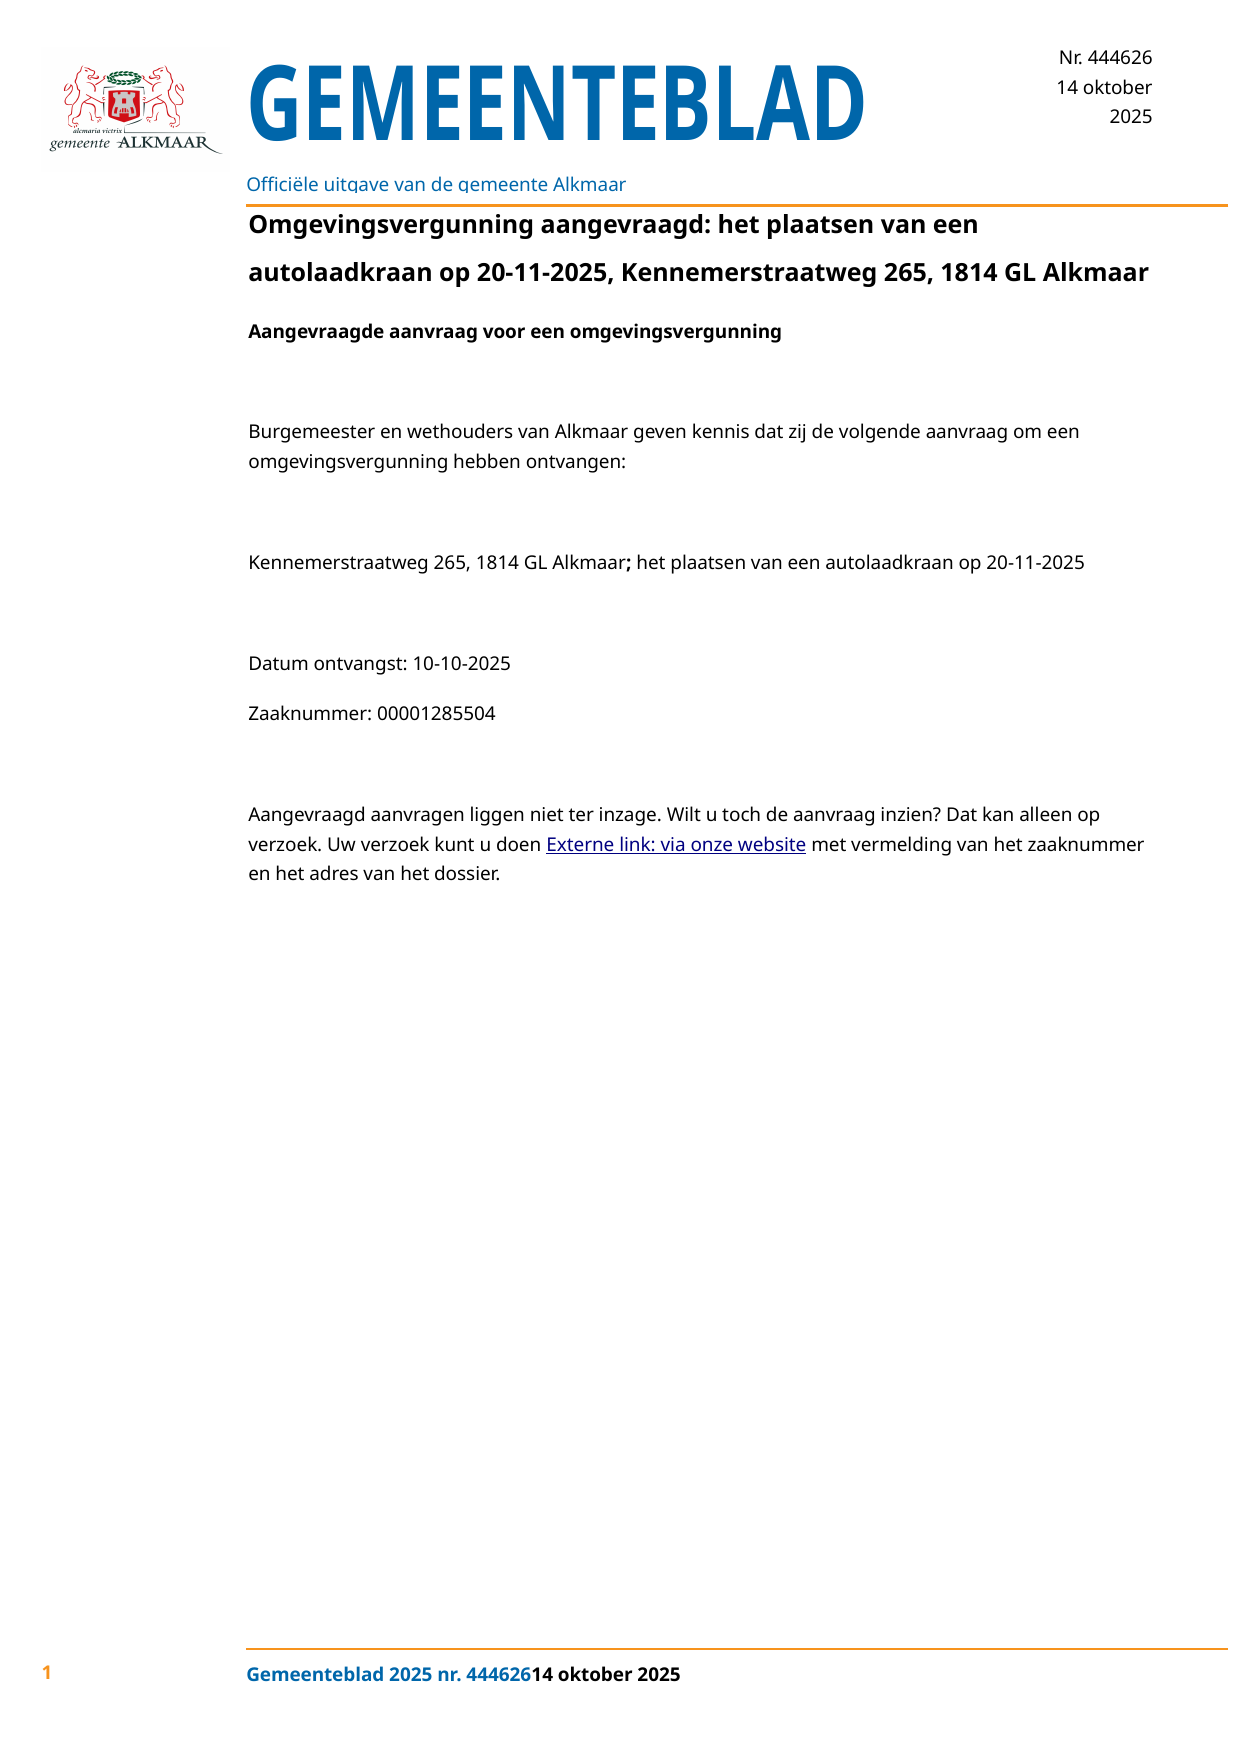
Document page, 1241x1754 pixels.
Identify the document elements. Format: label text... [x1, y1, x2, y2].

picture [41, 47, 231, 172]
text Datum ontvangst: 10-10-2025 [248, 650, 1152, 676]
text Aangevraagd aanvragen liggen niet ter inzage. Wilt u toch de aanvraag inzien? Dat kan alleen op verzoek. Uw verzoek kunt u doen Externe link: via onze website met vermelding van het zaaknummer en het adres van het dossier. [248, 801, 1152, 886]
text Zaaknummer: 00001285504 [248, 700, 1152, 726]
text Omgevingsvergunning aangevraagd: het plaatsen van een autolaadkraan op 20-11-2025, Kennemerstraatweg 265, 1814 GL Alkmaar [248, 207, 1152, 288]
text Kennemerstraatweg 265, 1814 GL Alkmaar; het plaatsen van een autolaadkraan op 20-11-2025 [248, 549, 1152, 575]
text Burgemeester en wethouders van Alkmaar geven kennis dat zij de volgende aanvraag om een omgevingsvergunning hebben ontvangen: [248, 419, 1152, 474]
text Aangevraagde aanvraag voor een omgevingsvergunning [248, 318, 1152, 344]
